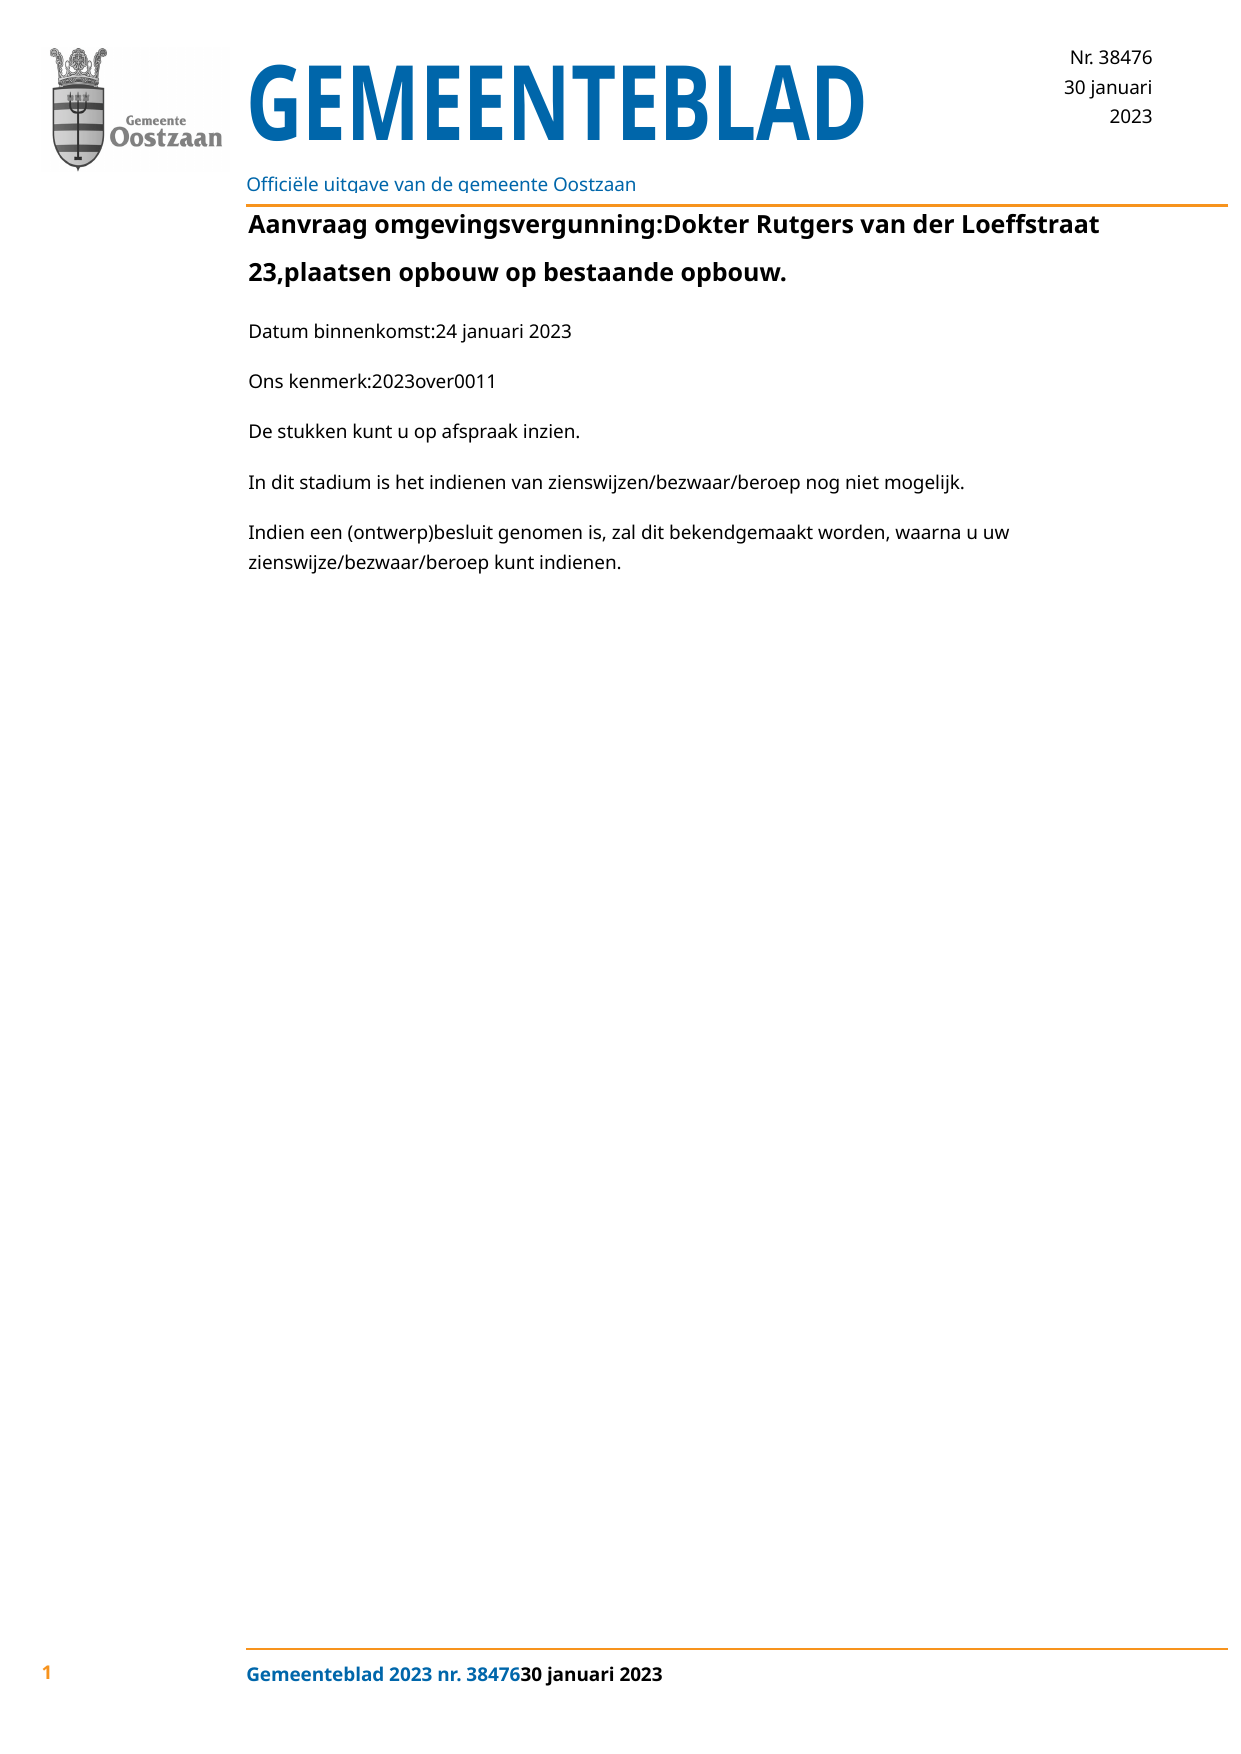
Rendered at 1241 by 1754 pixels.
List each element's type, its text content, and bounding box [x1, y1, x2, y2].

picture [41, 47, 231, 172]
text De stukken kunt u op afspraak inzien. [248, 419, 1152, 444]
text In dit stadium is het indienen van zienswijzen/bezwaar/beroep nog niet mogelijk. [248, 469, 1152, 495]
text Datum binnenkomst:24 januari 2023 [248, 318, 1152, 344]
text Ons kenmerk:2023over0011 [248, 368, 1152, 394]
text Aanvraag omgevingsvergunning:Dokter Rutgers van der Loeffstraat 23,plaatsen opbouw op bestaande opbouw. [248, 207, 1152, 288]
text Indien een (ontwerp)besluit genomen is, zal dit bekendgemaakt worden, waarna u uw zienswijze/bezwaar/beroep kunt indienen. [248, 519, 1152, 575]
